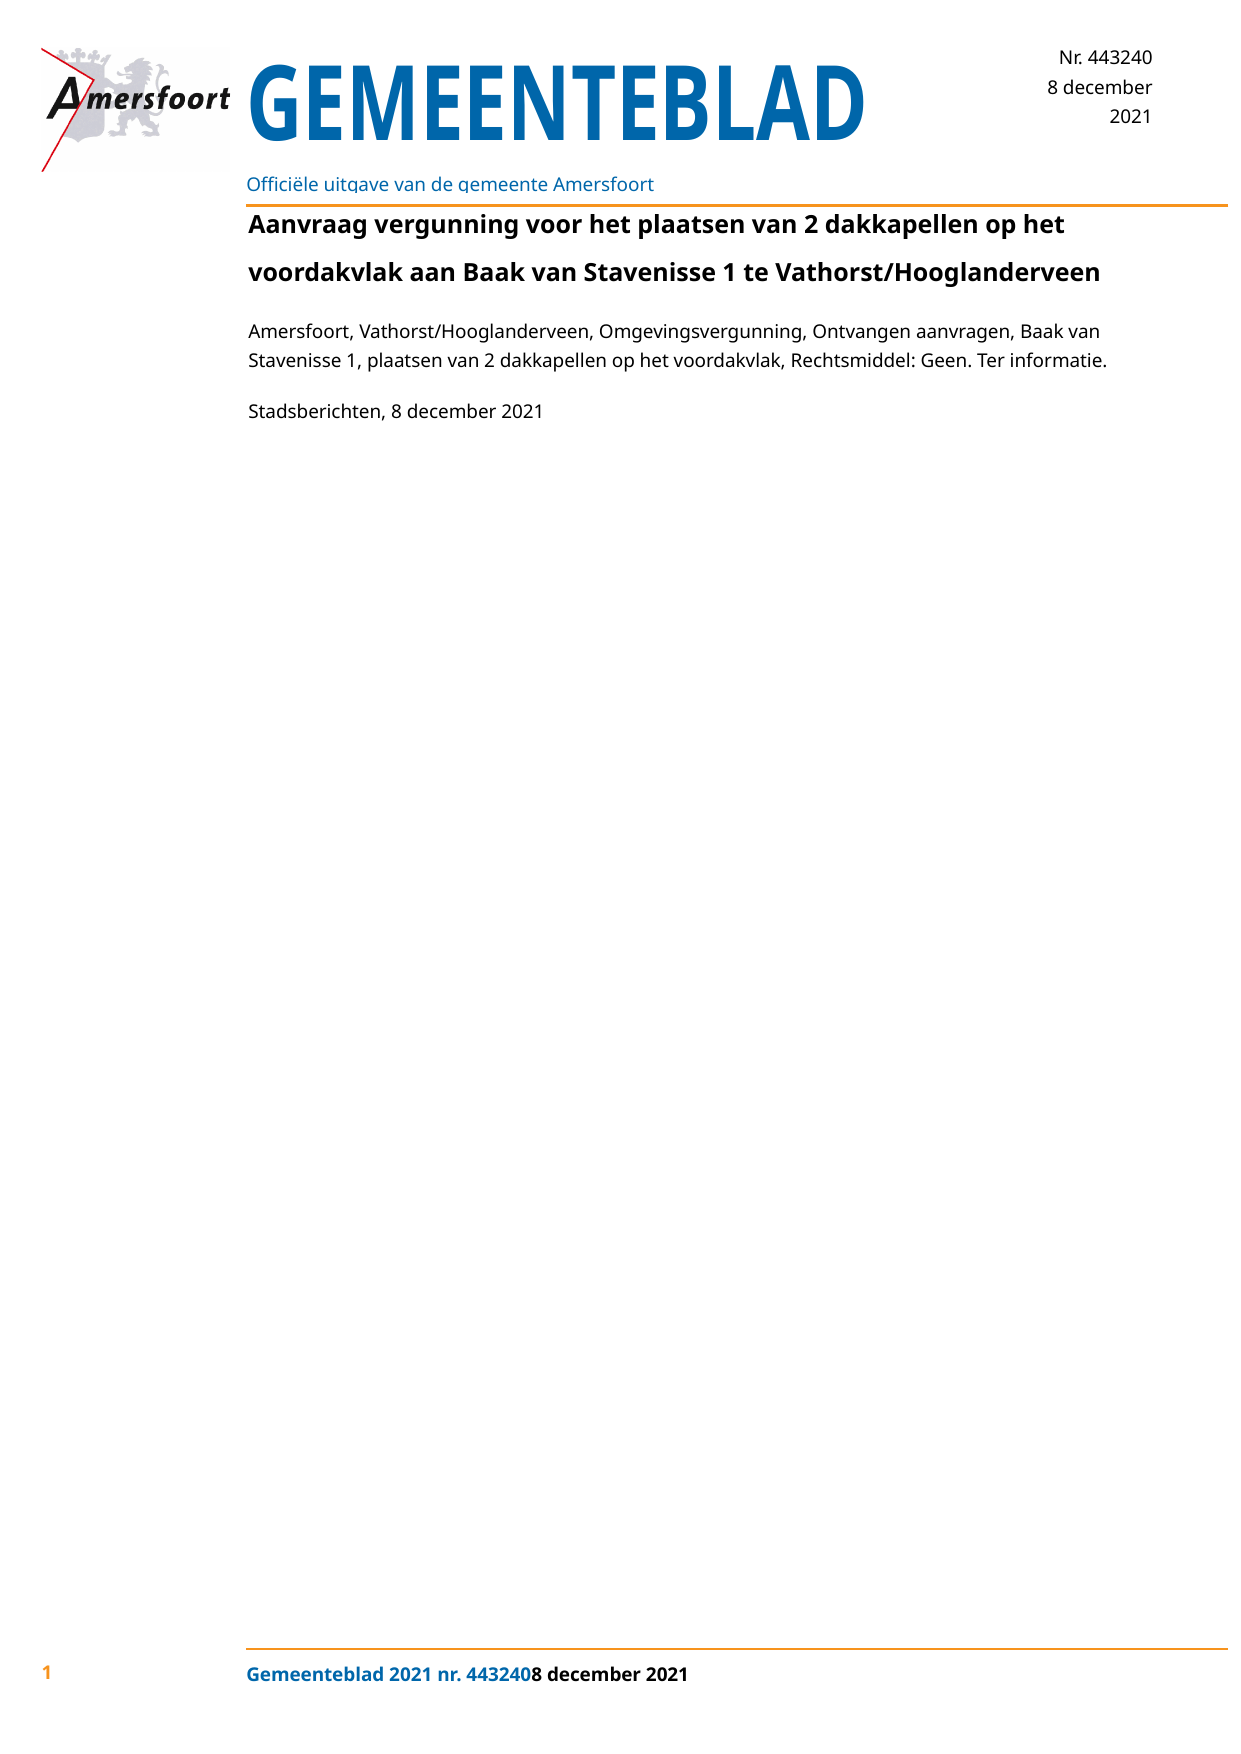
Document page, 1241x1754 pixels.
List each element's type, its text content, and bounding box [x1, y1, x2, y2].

text Aanvraag vergunning voor het plaatsen van 2 dakkapellen op het voordakvlak aan Baak van Stavenisse 1 te Vathorst/Hooglanderveen [248, 207, 1152, 288]
text Amersfoort, Vathorst/Hooglanderveen, Omgevingsvergunning, Ontvangen aanvragen, Baak van Stavenisse 1, plaatsen van 2 dakkapellen op het voordakvlak, Rechtsmiddel: Geen. Ter informatie. [248, 318, 1152, 373]
text Stadsberichten, 8 december 2021 [248, 398, 1152, 424]
picture [41, 47, 231, 172]
